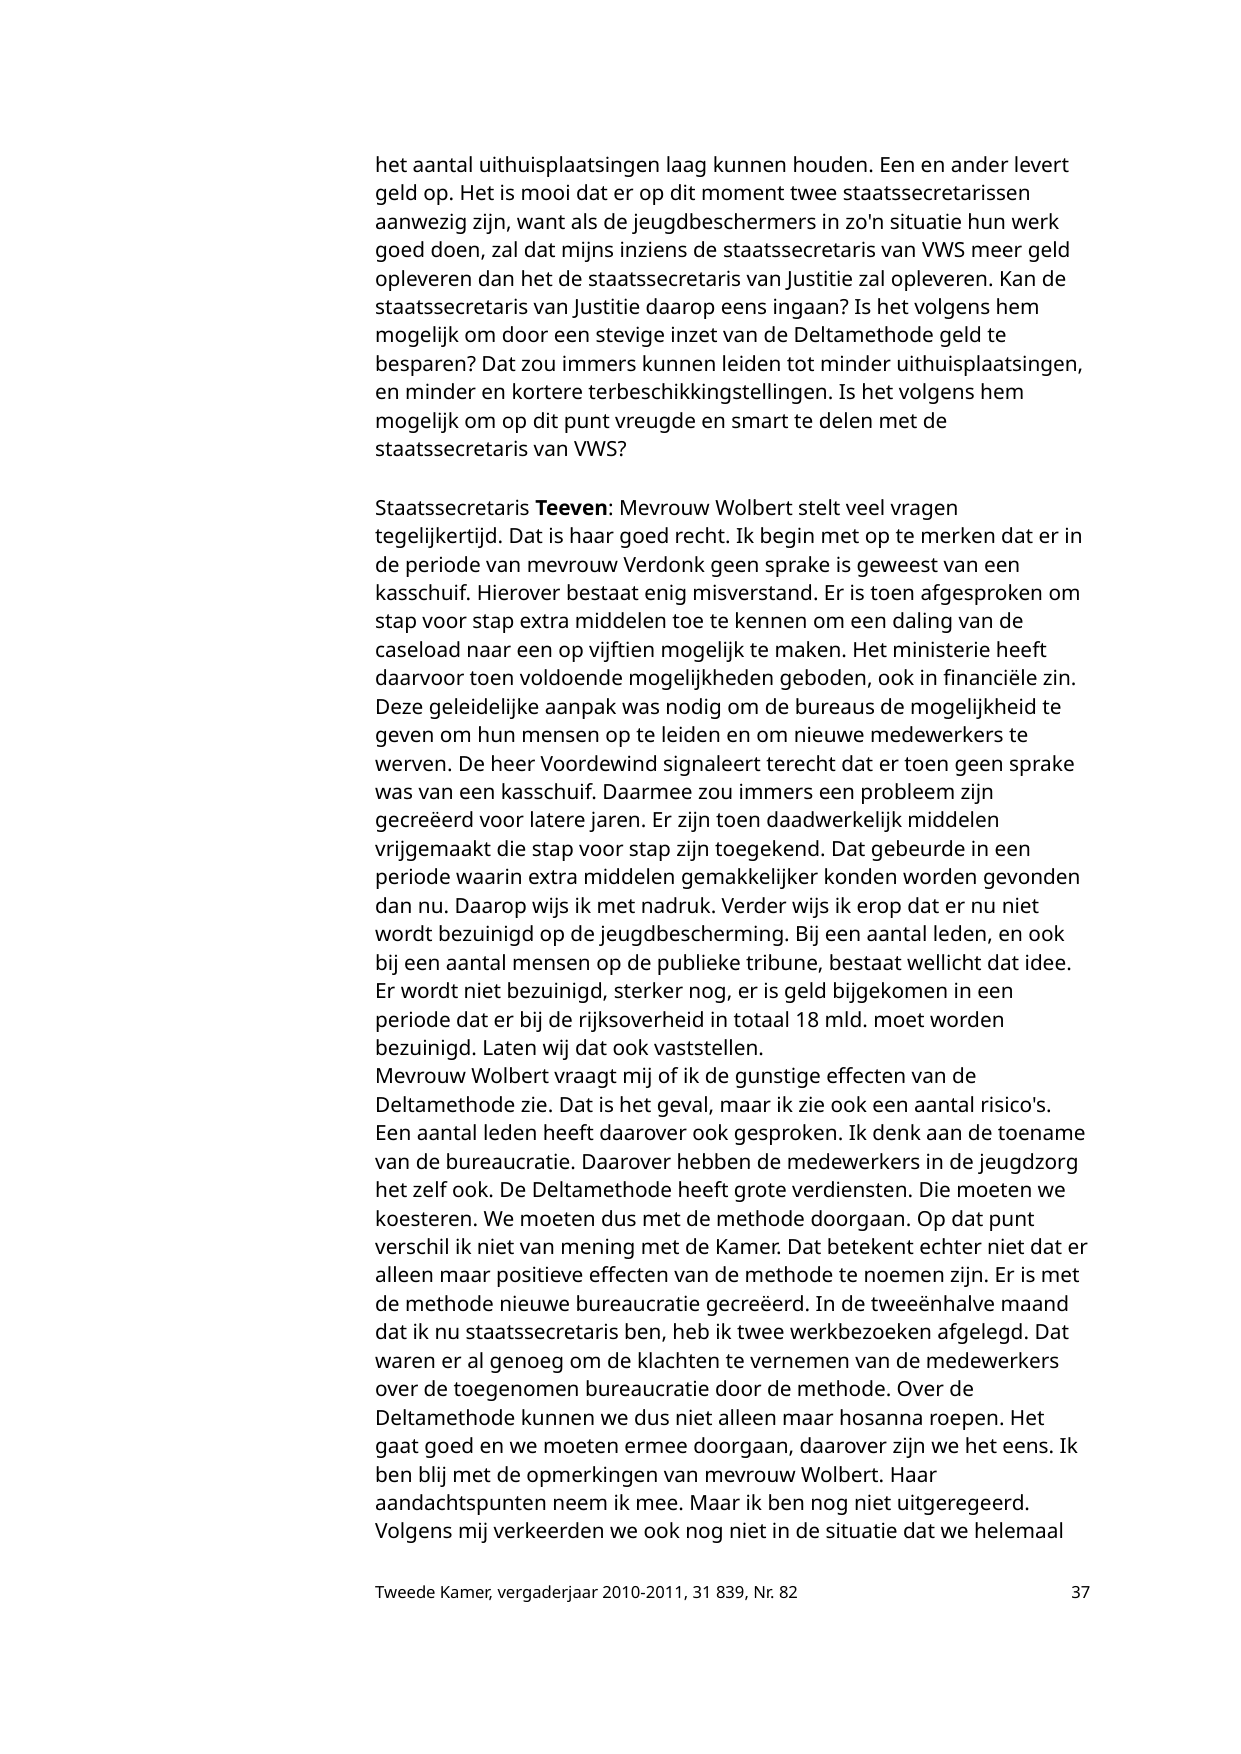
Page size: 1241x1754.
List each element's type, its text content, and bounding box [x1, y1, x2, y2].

text het aantal uithuisplaatsingen laag kunnen houden. Een en ander levert geld op. Het is mooi dat er op dit moment twee staatssecretarissen aanwezig zijn, want als de jeugdbeschermers in zo'n situatie hun werk goed doen, zal dat mijns inziens de staatssecretaris van VWS meer geld opleveren dan het de staatssecretaris van Justitie zal opleveren. Kan de staatssecretaris van Justitie daarop eens ingaan? Is het volgens hem mogelijk om door een stevige inzet van de Deltamethode geld te besparen? Dat zou immers kunnen leiden tot minder uithuisplaatsingen, en minder en kortere terbeschikkingstellingen. Is het volgens hem mogelijk om op dit punt vreugde en smart te delen met de staatssecretaris van VWS? [375, 150, 1090, 463]
text Staatssecretaris Teeven: Mevrouw Wolbert stelt veel vragen tegelijkertijd. Dat is haar goed recht. Ik begin met op te merken dat er in de periode van mevrouw Verdonk geen sprake is geweest van een kasschuif. Hierover bestaat enig misverstand. Er is toen afgesproken om stap voor stap extra middelen toe te kennen om een daling van de caseload naar een op vijftien mogelijk te maken. Het ministerie heeft daarvoor toen voldoende mogelijkheden geboden, ook in financiële zin. Deze geleidelijke aanpak was nodig om de bureaus de mogelijkheid te geven om hun mensen op te leiden en om nieuwe medewerkers te werven. De heer Voordewind signaleert terecht dat er toen geen sprake was van een kasschuif. Daarmee zou immers een probleem zijn gecreëerd voor latere jaren. Er zijn toen daadwerkelijk middelen vrijgemaakt die stap voor stap zijn toegekend. Dat gebeurde in een periode waarin extra middelen gemakkelijker konden worden gevonden dan nu. Daarop wijs ik met nadruk. Verder wijs ik erop dat er nu niet wordt bezuinigd op de jeugdbescherming. Bij een aantal leden, en ook bij een aantal mensen op de publieke tribune, bestaat wellicht dat idee. Er wordt niet bezuinigd, sterker nog, er is geld bijgekomen in een periode dat er bij de rijksoverheid in totaal 18 mld. moet worden bezuinigd. Laten wij dat ook vaststellen. [375, 493, 1090, 1062]
text Mevrouw Wolbert vraagt mij of ik de gunstige effecten van de Deltamethode zie. Dat is het geval, maar ik zie ook een aantal risico's. Een aantal leden heeft daarover ook gesproken. Ik denk aan de toename van de bureaucratie. Daarover hebben de medewerkers in de jeugdzorg het zelf ook. De Deltamethode heeft grote verdiensten. Die moeten we koesteren. We moeten dus met de methode doorgaan. Op dat punt verschil ik niet van mening met de Kamer. Dat betekent echter niet dat er alleen maar positieve effecten van de methode te noemen zijn. Er is met de methode nieuwe bureaucratie gecreëerd. In de tweeënhalve maand dat ik nu staatssecretaris ben, heb ik twee werkbezoeken afgelegd. Dat waren er al genoeg om de klachten te vernemen van de medewerkers over de toegenomen bureaucratie door de methode. Over de Deltamethode kunnen we dus niet alleen maar hosanna roepen. Het gaat goed en we moeten ermee doorgaan, daarover zijn we het eens. Ik ben blij met de opmerkingen van mevrouw Wolbert. Haar aandachtspunten neem ik mee. Maar ik ben nog niet uitgeregeerd. Volgens mij verkeerden we ook nog niet in de situatie dat we helemaal [375, 1062, 1090, 1545]
